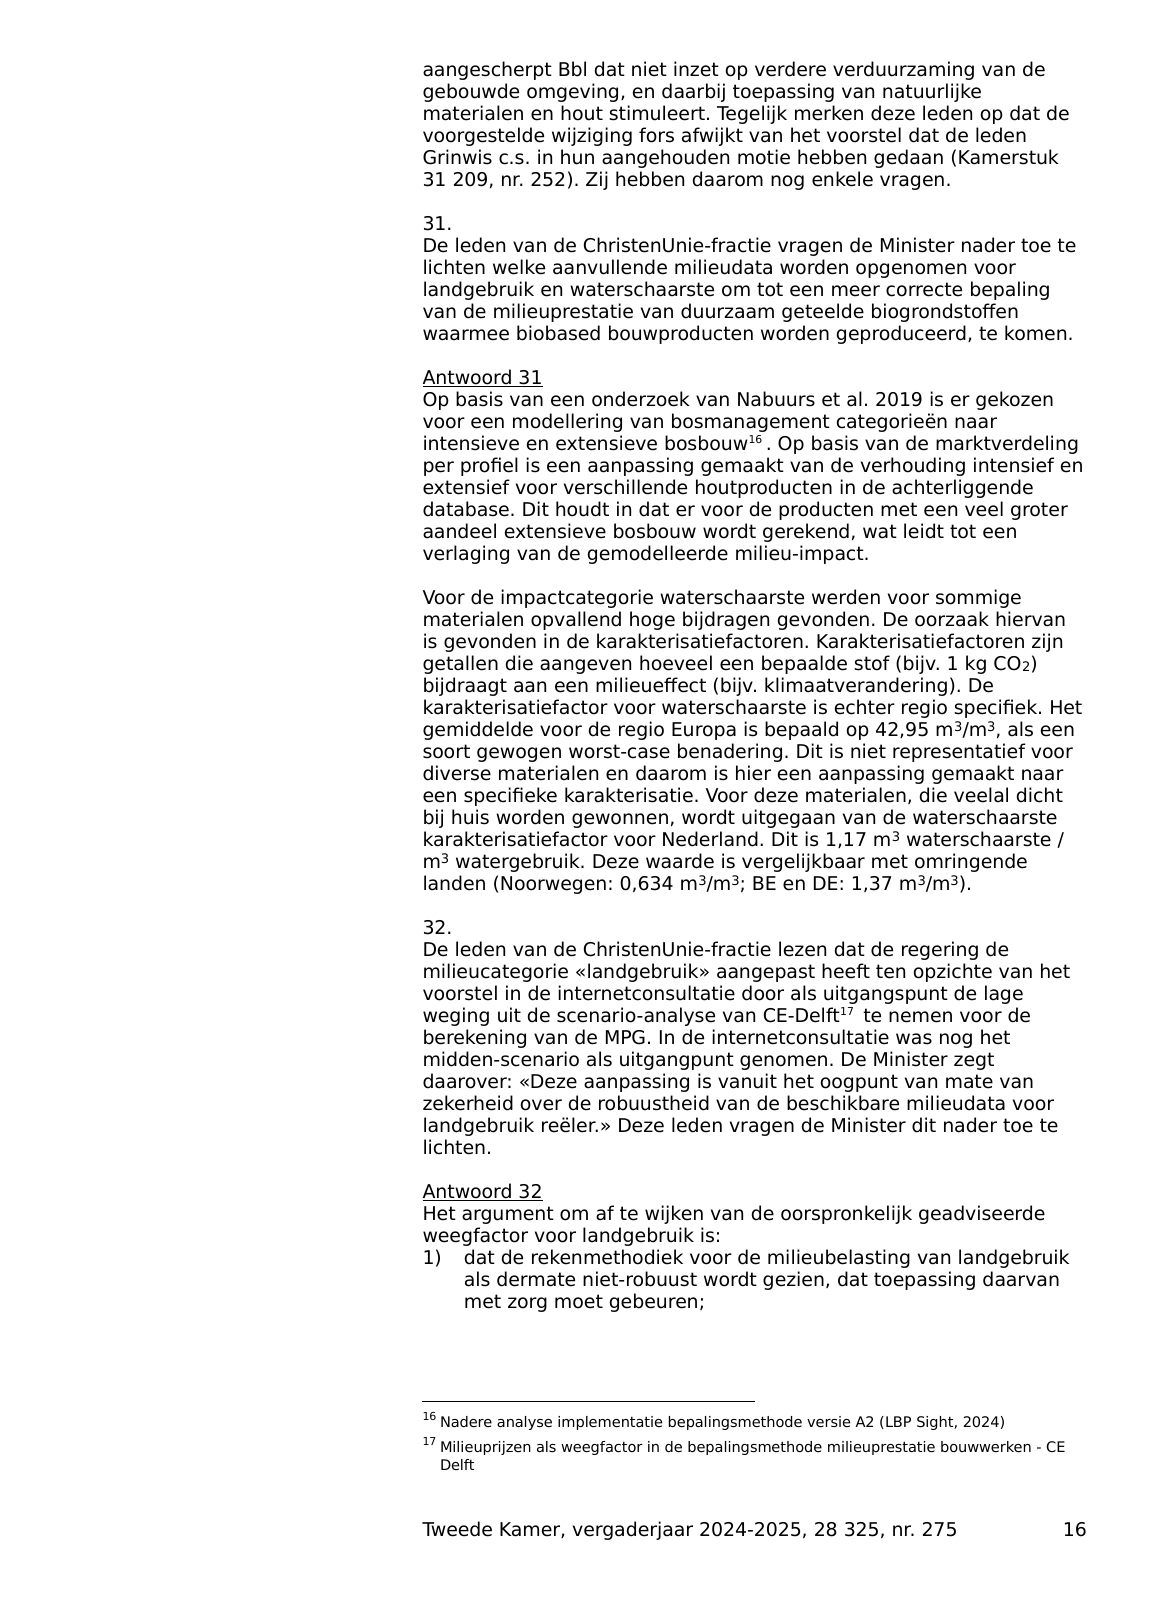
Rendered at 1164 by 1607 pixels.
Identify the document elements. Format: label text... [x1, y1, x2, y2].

text Op basis van een onderzoek van Nabuurs et al. 2019 is er gekozen voor een modellering van bosmanagement categorieën naar intensieve en extensieve bosbouw. Op basis van de marktverdeling per profiel is een aanpassing gemaakt van de verhouding intensief en extensief voor verschillende houtproducten in de achterliggende database. Dit houdt in dat er voor de producten met een veel groter aandeel extensieve bosbouw wordt gerekend, wat leidt tot een verlaging van de gemodelleerde milieu-impact. [422, 389, 1087, 565]
text 1) dat de rekenmethodiek voor de milieubelasting van landgebruik als dermate niet-robuust wordt gezien, dat toepassing daarvan met zorg moet gebeuren; [422, 1247, 1087, 1313]
text Milieuprijzen als weegfactor in de bepalingsmethode milieuprestatie bouwwerken - CE Delft [422, 1435, 1087, 1474]
text Antwoord 32 [422, 1181, 1087, 1203]
text Antwoord 31 [422, 367, 1087, 389]
text aangescherpt Bbl dat niet inzet op verdere verduurzaming van de gebouwde omgeving, en daarbij toepassing van natuurlijke materialen en hout stimuleert. Tegelijk merken deze leden op dat de voorgestelde wijziging fors afwijkt van het voorstel dat de leden Grinwis c.s. in hun aangehouden motie hebben gedaan (Kamerstuk 31 209, nr. 252). Zij hebben daarom nog enkele vragen. [422, 59, 1087, 191]
text 31. [422, 213, 1087, 235]
text Nadere analyse implementatie bepalingsmethode versie A2 (LBP Sight, 2024) [422, 1410, 1087, 1432]
text De leden van de ChristenUnie-fractie lezen dat de regering de milieucategorie «landgebruik» aangepast heeft ten opzichte van het voorstel in de internetconsultatie door als uitgangspunt de lage weging uit de scenario-analyse van CE-Delft te nemen voor de berekening van de MPG. In de internetconsultatie was nog het midden-scenario als uitgangpunt genomen. De Minister zegt daarover: «Deze aanpassing is vanuit het oogpunt van mate van zekerheid over de robuustheid van de beschikbare milieudata voor landgebruik reëler.» Deze leden vragen de Minister dit nader toe te lichten. [422, 939, 1087, 1159]
text Voor de impactcategorie waterschaarste werden voor sommige materialen opvallend hoge bijdragen gevonden. De oorzaak hiervan is gevonden in de karakterisatiefactoren. Karakterisatiefactoren zijn getallen die aangeven hoeveel een bepaalde stof (bijv. 1 kg CO2) bijdraagt aan een milieueffect (bijv. klimaatverandering). De karakterisatiefactor voor waterschaarste is echter regio specifiek. Het gemiddelde voor de regio Europa is bepaald op 42,95 m3/m3, als een soort gewogen worst-case benadering. Dit is niet representatief voor diverse materialen en daarom is hier een aanpassing gemaakt naar een specifieke karakterisatie. Voor deze materialen, die veelal dicht bij huis worden gewonnen, wordt uitgegaan van de waterschaarste karakterisatiefactor voor Nederland. Dit is 1,17 m3 waterschaarste / m3 watergebruik. Deze waarde is vergelijkbaar met omringende landen (Noorwegen: 0,634 m3/m3; BE en DE: 1,37 m3/m3). [422, 587, 1087, 895]
text Het argument om af te wijken van de oorspronkelijk geadviseerde weegfactor voor landgebruik is: [422, 1203, 1087, 1247]
text 32. [422, 917, 1087, 939]
text De leden van de ChristenUnie-fractie vragen de Minister nader toe te lichten welke aanvullende milieudata worden opgenomen voor landgebruik en waterschaarste om tot een meer correcte bepaling van de milieuprestatie van duurzaam geteelde biogrondstoffen waarmee biobased bouwproducten worden geproduceerd, te komen. [422, 235, 1087, 345]
